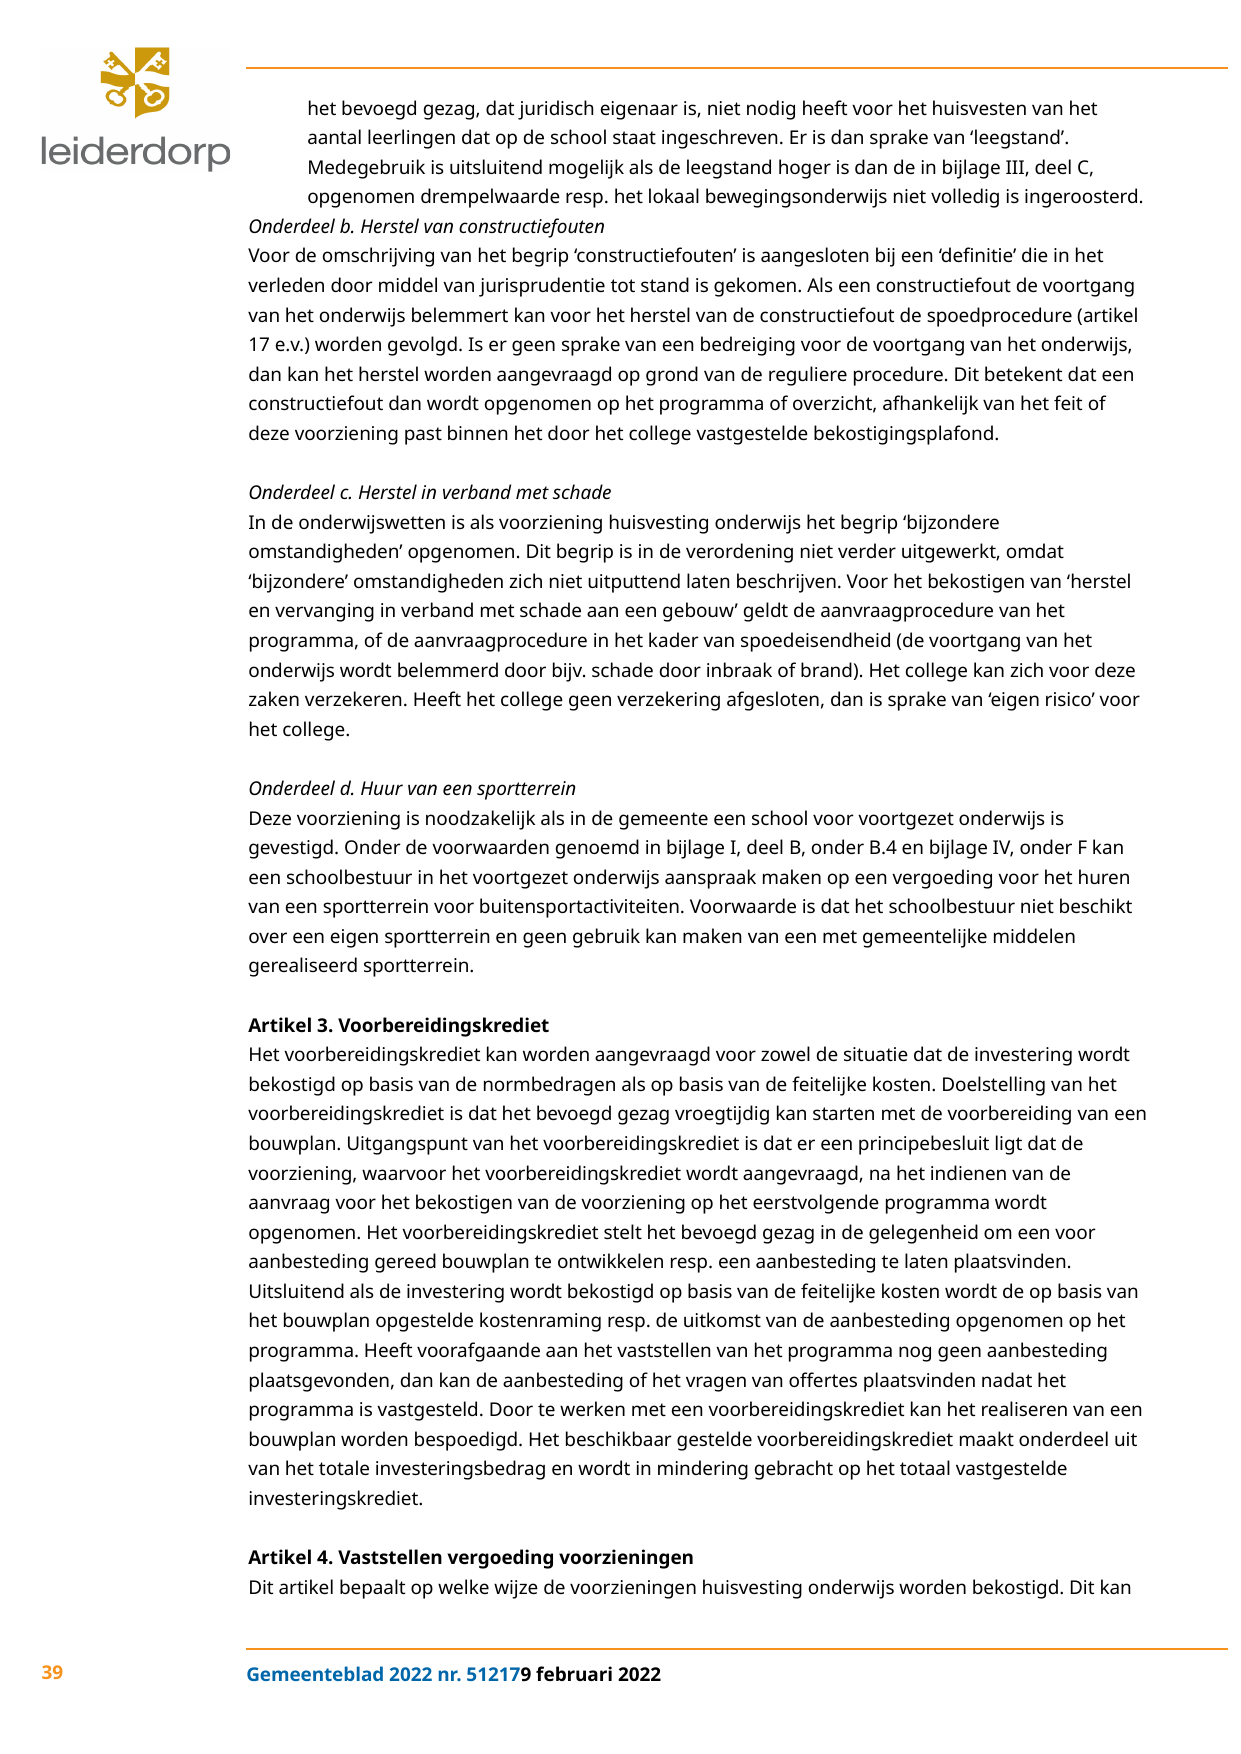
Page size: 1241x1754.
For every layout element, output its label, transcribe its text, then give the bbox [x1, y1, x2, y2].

list het bevoegd gezag, dat juridisch eigenaar is, niet nodig heeft voor het huisvesten van het aantal leerlingen dat op de school staat ingeschreven. Er is dan sprake van ‘leegstand’. Medegebruik is uitsluitend mogelijk als de leegstand hoger is dan de in bijlage III, deel C, opgenomen drempelwaarde resp. het lokaal bewegingsonderwijs niet volledig is ingeroosterd. [248, 95, 1152, 209]
picture [41, 47, 231, 172]
text Artikel 3. Voorbereidingskrediet [248, 1012, 1152, 1038]
text Onderdeel c. Herstel in verband met schade [248, 479, 1152, 505]
text Dit artikel bepaalt op welke wijze de voorzieningen huisvesting onderwijs worden bekostigd. Dit kan [248, 1574, 1152, 1600]
text In de onderwijswetten is als voorziening huisvesting onderwijs het begrip ‘bijzondere omstandigheden’ opgenomen. Dit begrip is in de verordening niet verder uitgewerkt, omdat ‘bijzondere’ omstandigheden zich niet uitputtend laten beschrijven. Voor het bekostigen van ‘herstel en vervanging in verband met schade aan een gebouw’ geldt de aanvraagprocedure van het programma, of de aanvraagprocedure in het kader van spoedeisendheid (de voortgang van het onderwijs wordt belemmerd door bijv. schade door inbraak of brand). Het college kan zich voor deze zaken verzekeren. Heeft het college geen verzekering afgesloten, dan is sprake van ‘eigen risico’ voor het college. [248, 509, 1152, 742]
text Het voorbereidingskrediet kan worden aangevraagd voor zowel de situatie dat de investering wordt bekostigd op basis van de normbedragen als op basis van de feitelijke kosten. Doelstelling van het voorbereidingskrediet is dat het bevoegd gezag vroegtijdig kan starten met de voorbereiding van een bouwplan. Uitgangspunt van het voorbereidingskrediet is dat er een principebesluit ligt dat de voorziening, waarvoor het voorbereidingskrediet wordt aangevraagd, na het indienen van de aanvraag voor het bekostigen van de voorziening op het eerstvolgende programma wordt opgenomen. Het voorbereidingskrediet stelt het bevoegd gezag in de gelegenheid om een voor aanbesteding gereed bouwplan te ontwikkelen resp. een aanbesteding te laten plaatsvinden. Uitsluitend als de investering wordt bekostigd op basis van de feitelijke kosten wordt de op basis van het bouwplan opgestelde kostenraming resp. de uitkomst van de aanbesteding opgenomen op het programma. Heeft voorafgaande aan het vaststellen van het programma nog geen aanbesteding plaatsgevonden, dan kan de aanbesteding of het vragen van offertes plaatsvinden nadat het programma is vastgesteld. Door te werken met een voorbereidingskrediet kan het realiseren van een bouwplan worden bespoedigd. Het beschikbaar gestelde voorbereidingskrediet maakt onderdeel uit van het totale investeringsbedrag en wordt in mindering gebracht op het totaal vastgestelde investeringskrediet. [248, 1041, 1152, 1511]
text Deze voorziening is noodzakelijk als in de gemeente een school voor voortgezet onderwijs is gevestigd. Onder de voorwaarden genoemd in bijlage I, deel B, onder B.4 en bijlage IV, onder F kan een schoolbestuur in het voortgezet onderwijs aanspraak maken op een vergoeding voor het huren van een sportterrein voor buitensportactiviteiten. Voorwaarde is dat het schoolbestuur niet beschikt over een eigen sportterrein en geen gebruik kan maken van een met gemeentelijke middelen gerealiseerd sportterrein. [248, 805, 1152, 978]
text Onderdeel b. Herstel van constructiefouten [248, 213, 1152, 239]
text Voor de omschrijving van het begrip ‘constructiefouten’ is aangesloten bij een ‘definitie’ die in het verleden door middel van jurisprudentie tot stand is gekomen. Als een constructiefout de voortgang van het onderwijs belemmert kan voor het herstel van de constructiefout de spoedprocedure (artikel 17 e.v.) worden gevolgd. Is er geen sprake van een bedreiging voor de voortgang van het onderwijs, dan kan het herstel worden aangevraagd op grond van de reguliere procedure. Dit betekent dat een constructiefout dan wordt opgenomen op het programma of overzicht, afhankelijk van het feit of deze voorziening past binnen het door het college vastgestelde bekostigingsplafond. [248, 243, 1152, 446]
text Onderdeel d. Huur van een sportterrein [248, 775, 1152, 801]
text Artikel 4. Vaststellen vergoeding voorzieningen [248, 1544, 1152, 1570]
